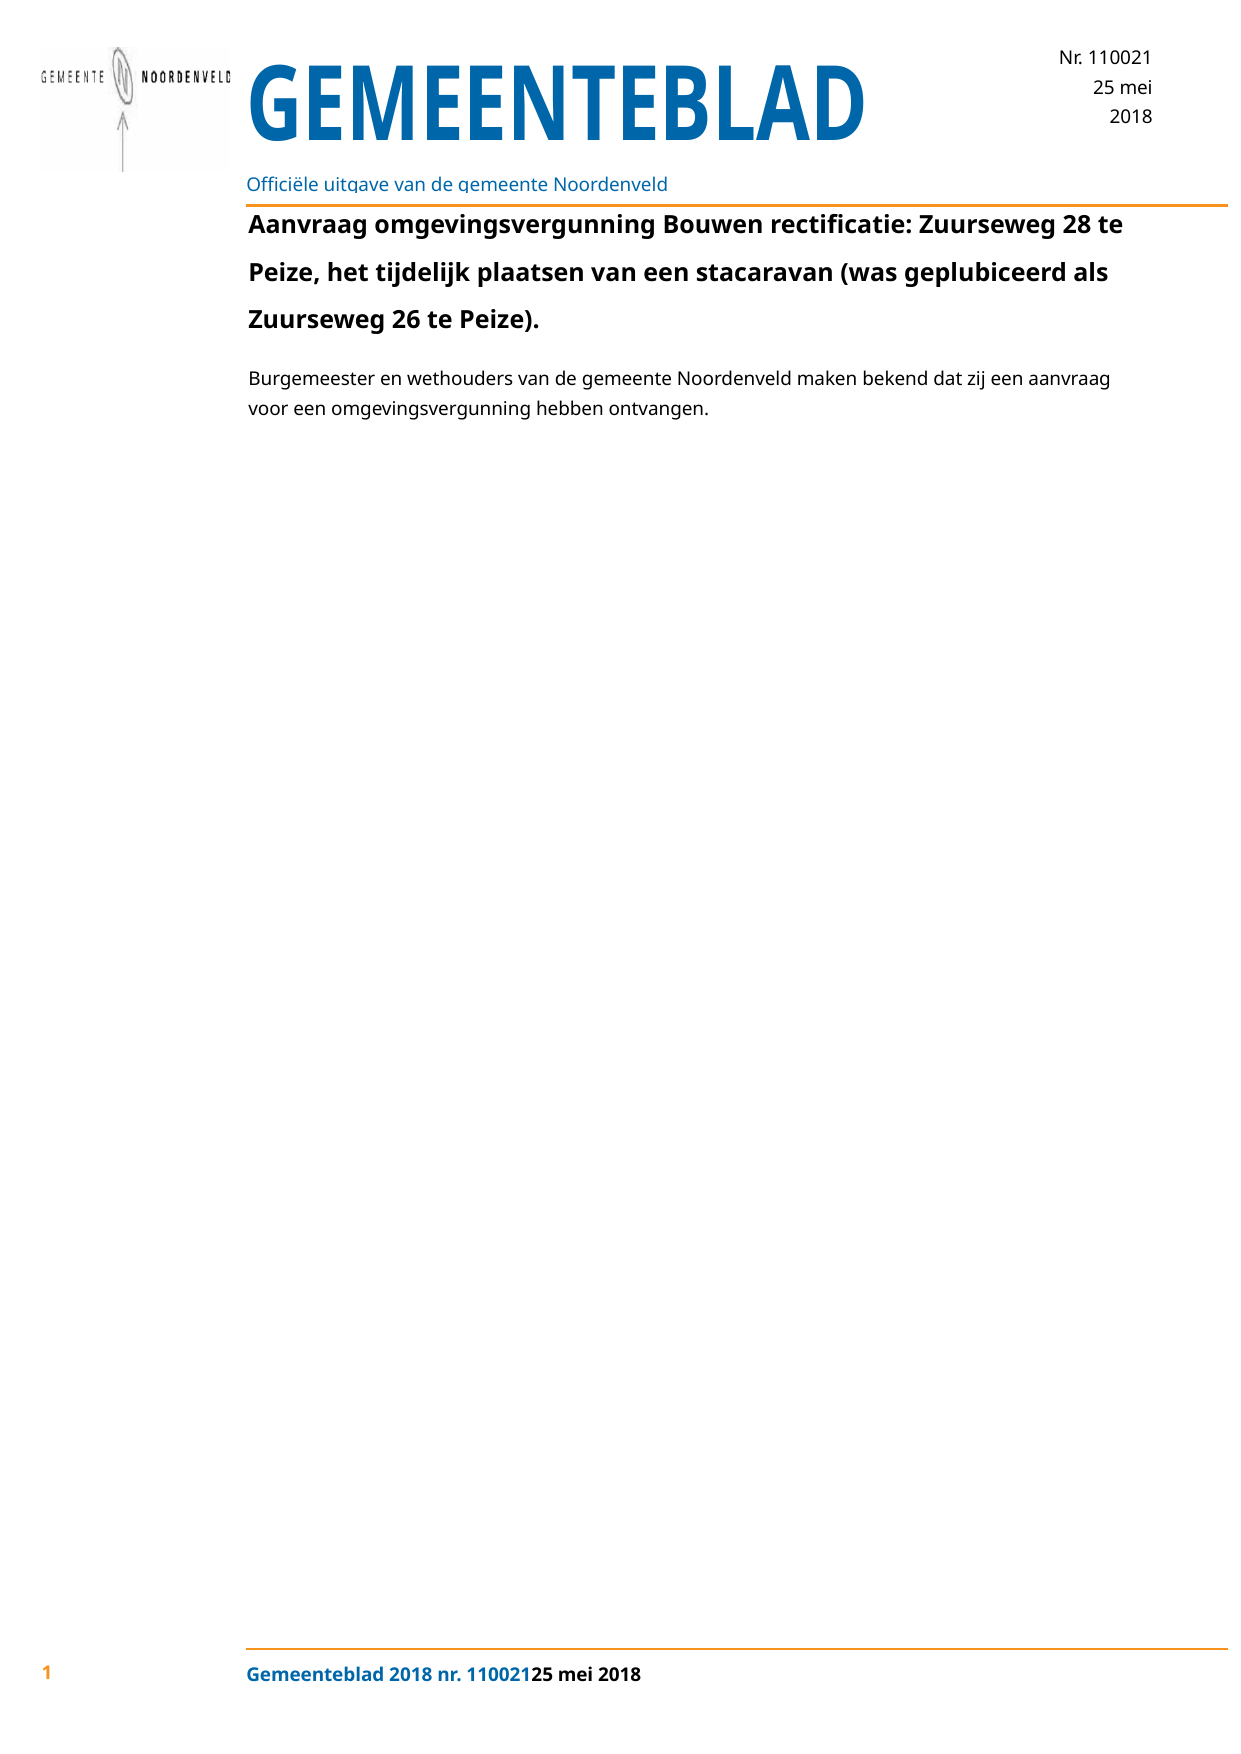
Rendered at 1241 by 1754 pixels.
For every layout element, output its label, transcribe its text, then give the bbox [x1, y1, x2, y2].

text Aanvraag omgevingsvergunning Bouwen rectificatie: Zuurseweg 28 te Peize, het tijdelijk plaatsen van een stacaravan (was geplubiceerd als Zuurseweg 26 te Peize). [248, 207, 1152, 336]
picture [41, 47, 231, 172]
text Burgemeester en wethouders van de gemeente Noordenveld maken bekend dat zij een aanvraag voor een omgevingsvergunning hebben ontvangen. [248, 366, 1152, 421]
